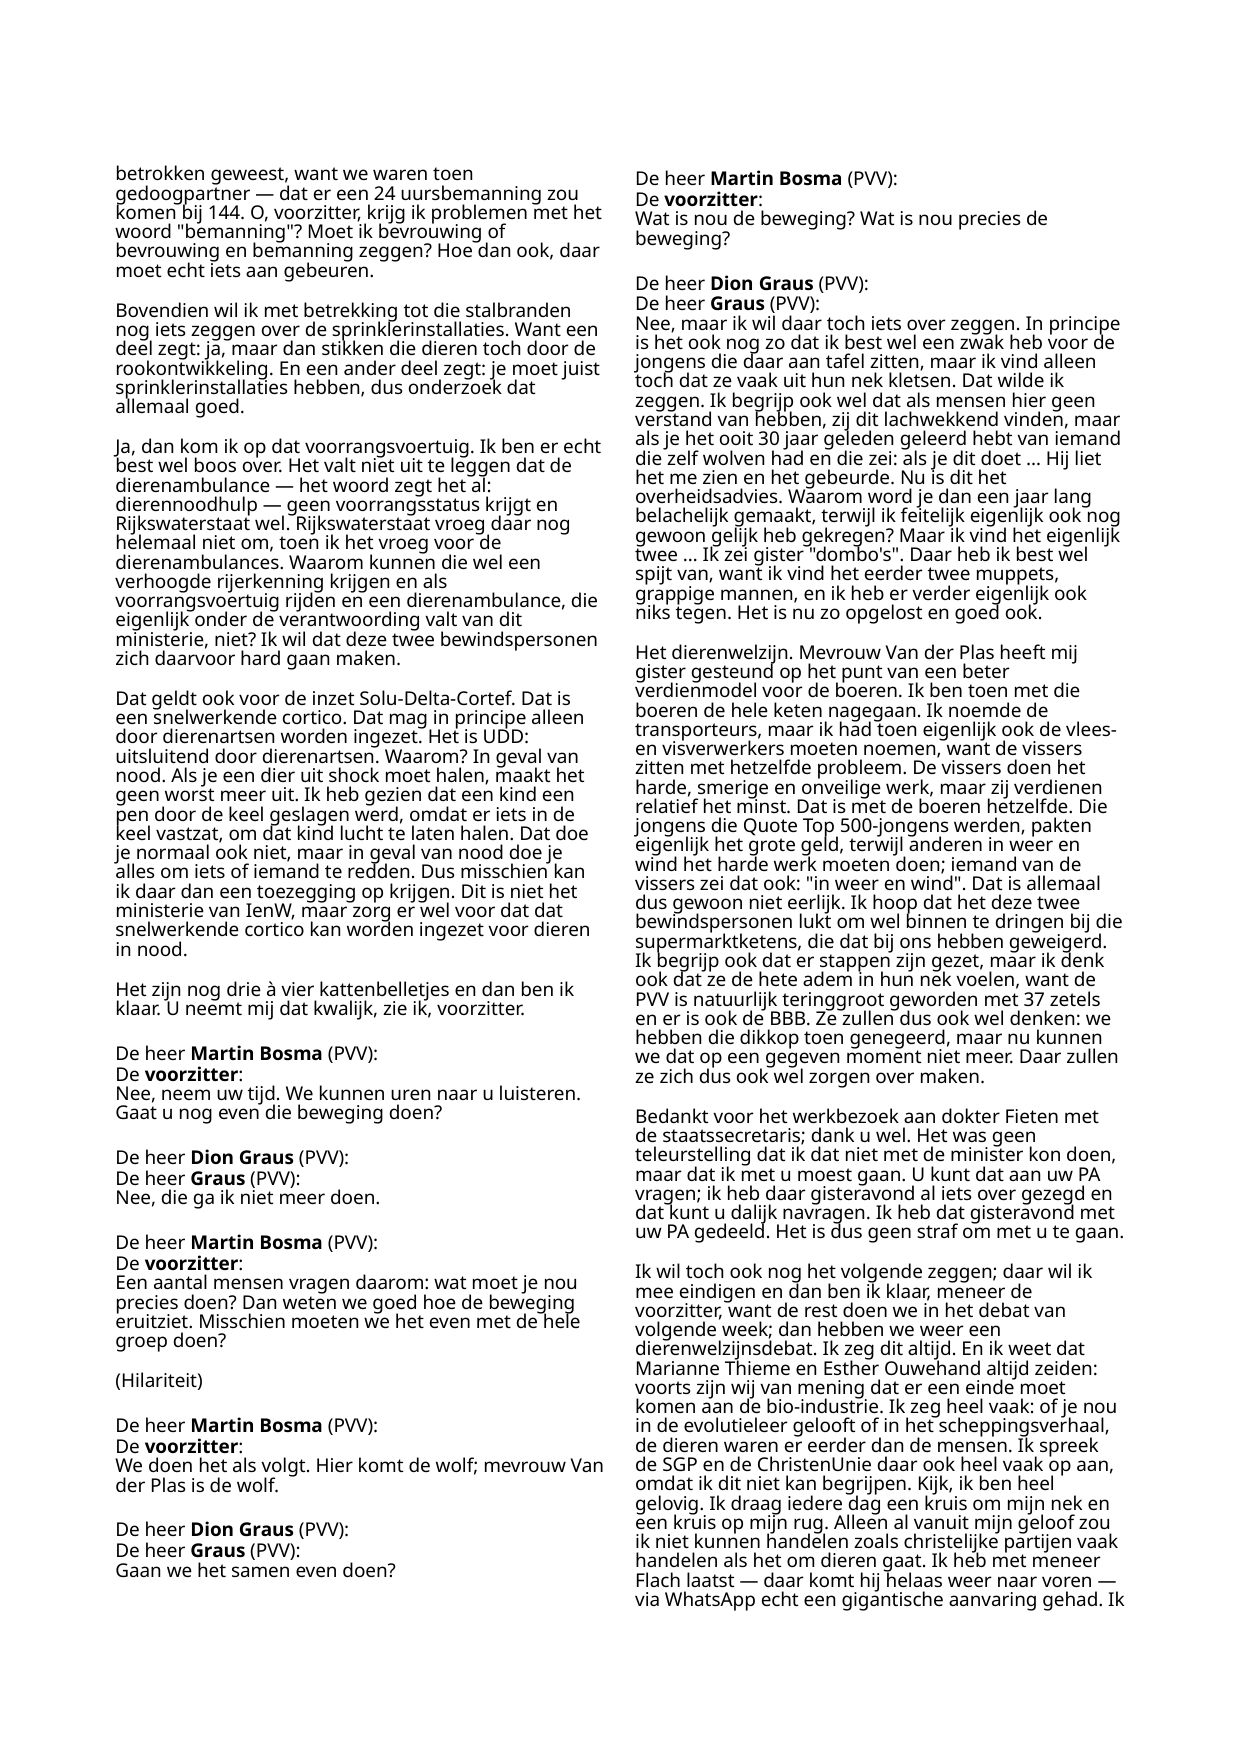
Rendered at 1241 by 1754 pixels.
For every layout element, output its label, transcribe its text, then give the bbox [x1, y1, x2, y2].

text Nee, die ga ik niet meer doen. [115, 1189, 605, 1208]
text De heer Graus (PVV): [635, 295, 1125, 315]
text Gaan we het samen even doen? [115, 1562, 605, 1581]
text Nee, maar ik wil daar toch iets over zeggen. In principe is het ook nog zo dat ik best wel een zwak heb voor de jongens die daar aan tafel zitten, maar ik vind alleen toch dat ze vaak uit hun nek kletsen. Dat wilde ik zeggen. Ik begrijp ook wel dat als mensen hier geen verstand van hebben, zij dit lachwekkend vinden, maar als je het ooit 30 jaar geleden geleerd hebt van iemand die zelf wolven had en die zei: als je dit doet … Hij liet het me zien en het gebeurde. Nu is dit het overheidsadvies. Waarom word je dan een jaar lang belachelijk gemaakt, terwijl ik feitelijk eigenlijk ook nog gewoon gelijk heb gekregen? Maar ik vind het eigenlijk twee … Ik zei gister "dombo's". Daar heb ik best wel spijt van, want ik vind het eerder twee muppets, grappige mannen, en ik heb er verder eigenlijk ook niks tegen. Het is nu zo opgelost en goed ook. [635, 315, 1125, 623]
text Wat is nou de beweging? Wat is nou precies de beweging? [635, 210, 1125, 249]
text Nee, neem uw tijd. We kunnen uren naar u luisteren. Gaat u nog even die beweging doen? [115, 1085, 605, 1123]
text De voorzitter: [635, 191, 1125, 210]
text De voorzitter: [115, 1255, 605, 1274]
text Het zijn nog drie à vier kattenbelletjes en dan ben ik klaar. U neemt mij dat kwalijk, zie ik, voorzitter. [115, 981, 605, 1019]
text Bovendien wil ik met betrekking tot die stalbranden nog iets zeggen over de sprinklerinstallaties. Want een deel zegt: ja, maar dan stikken die dieren toch door de rookontwikkeling. En een ander deel zegt: je moet juist sprinklerinstallaties hebben, dus onderzoek dat allemaal goed. [115, 302, 605, 417]
text De heer Martin Bosma (PVV): [115, 1040, 605, 1066]
text De heer Graus (PVV): [115, 1170, 605, 1189]
text De heer Dion Graus (PVV): [635, 270, 1125, 295]
text De heer Martin Bosma (PVV): [115, 1229, 605, 1255]
text Het dierenwelzijn. Mevrouw Van der Plas heeft mij gister gesteund op het punt van een beter verdienmodel voor de boeren. Ik ben toen met die boeren de hele keten nagegaan. Ik noemde de transporteurs, maar ik had toen eigenlijk ook de vlees- en visverwerkers moeten noemen, want de vissers zitten met hetzelfde probleem. De vissers doen het harde, smerige en onveilige werk, maar zij verdienen relatief het minst. Dat is met de boeren hetzelfde. Die jongens die Quote Top 500-jongens werden, pakten eigenlijk het grote geld, terwijl anderen in weer en wind het harde werk moeten doen; iemand van de vissers zei dat ook: "in weer en wind". Dat is allemaal dus gewoon niet eerlijk. Ik hoop dat het deze twee bewindspersonen lukt om wel binnen te dringen bij die supermarktketens, die dat bij ons hebben geweigerd. Ik begrijp ook dat er stappen zijn gezet, maar ik denk ook dat ze de hete adem in hun nek voelen, want de PVV is natuurlijk teringgroot geworden met 37 zetels en er is ook de BBB. Ze zullen dus ook wel denken: we hebben die dikkop toen genegeerd, maar nu kunnen we dat op een gegeven moment niet meer. Daar zullen ze zich dus ook wel zorgen over maken. [635, 644, 1125, 1087]
text We doen het als volgt. Hier komt de wolf; mevrouw Van der Plas is de wolf. [115, 1457, 605, 1496]
text De heer Dion Graus (PVV): [115, 1144, 605, 1170]
text Ik wil toch ook nog het volgende zeggen; daar wil ik mee eindigen en dan ben ik klaar, meneer de voorzitter, want de rest doen we in het debat van volgende week; dan hebben we weer een dierenwelzijnsdebat. Ik zeg dit altijd. En ik weet dat Marianne Thieme en Esther Ouwehand altijd zeiden: voorts zijn wij van mening dat er een einde moet komen aan de bio-industrie. Ik zeg heel vaak: of je nou in de evolutieleer gelooft of in het scheppingsverhaal, de dieren waren er eerder dan de mensen. Ik spreek de SGP en de ChristenUnie daar ook heel vaak op aan, omdat ik dit niet kan begrijpen. Kijk, ik ben heel gelovig. Ik draag iedere dag een kruis om mijn nek en een kruis op mijn rug. Alleen al vanuit mijn geloof zou ik niet kunnen handelen zoals christelijke partijen vaak handelen als het om dieren gaat. Ik heb met meneer Flach laatst — daar komt hij helaas weer naar voren — via WhatsApp echt een gigantische aanvaring gehad. Ik [635, 1263, 1125, 1610]
text Ja, dan kom ik op dat voorrangsvoertuig. Ik ben er echt best wel boos over. Het valt niet uit te leggen dat de dierenambulance — het woord zegt het al: dierennoodhulp — geen voorrangsstatus krijgt en Rijkswaterstaat wel. Rijkswaterstaat vroeg daar nog helemaal niet om, toen ik het vroeg voor de dierenambulances. Waarom kunnen die wel een verhoogde rijerkenning krijgen en als voorrangsvoertuig rijden en een dierenambulance, die eigenlijk onder de verantwoording valt van dit ministerie, niet? Ik wil dat deze twee bewindspersonen zich daarvoor hard gaan maken. [115, 438, 605, 669]
text De voorzitter: [115, 1438, 605, 1457]
text De heer Dion Graus (PVV): [115, 1517, 605, 1542]
text De voorzitter: [115, 1066, 605, 1085]
text Dat geldt ook voor de inzet Solu-Delta-Cortef. Dat is een snelwerkende cortico. Dat mag in principe alleen door dierenartsen worden ingezet. Het is UDD: uitsluitend door dierenartsen. Waarom? In geval van nood. Als je een dier uit shock moet halen, maakt het geen worst meer uit. Ik heb gezien dat een kind een pen door de keel geslagen werd, omdat er iets in de keel vastzat, om dat kind lucht te laten halen. Dat doe je normaal ook niet, maar in geval van nood doe je alles om iets of iemand te redden. Dus misschien kan ik daar dan een toezegging op krijgen. Dit is niet het ministerie van IenW, maar zorg er wel voor dat dat snelwerkende cortico kan worden ingezet voor dieren in nood. [115, 690, 605, 960]
text De heer Martin Bosma (PVV): [635, 165, 1125, 191]
text betrokken geweest, want we waren toen gedoogpartner — dat er een 24 uursbemanning zou komen bij 144. O, voorzitter, krijg ik problemen met het woord "bemanning"? Moet ik bevrouwing of bevrouwing en bemanning zeggen? Hoe dan ook, daar moet echt iets aan gebeuren. [115, 165, 605, 281]
text Bedankt voor het werkbezoek aan dokter Fieten met de staatssecretaris; dank u wel. Het was geen teleurstelling dat ik dat niet met de minister kon doen, maar dat ik met u moest gaan. U kunt dat aan uw PA vragen; ik heb daar gisteravond al iets over gezegd en dat kunt u dalijk navragen. Ik heb dat gisteravond met uw PA gedeeld. Het is dus geen straf om met u te gaan. [635, 1108, 1125, 1243]
text De heer Martin Bosma (PVV): [115, 1412, 605, 1438]
text De heer Graus (PVV): [115, 1542, 605, 1562]
text (Hilariteit) [115, 1372, 605, 1391]
text Een aantal mensen vragen daarom: wat moet je nou precies doen? Dan weten we goed hoe de beweging eruitziet. Misschien moeten we het even met de hele groep doen? [115, 1274, 605, 1351]
